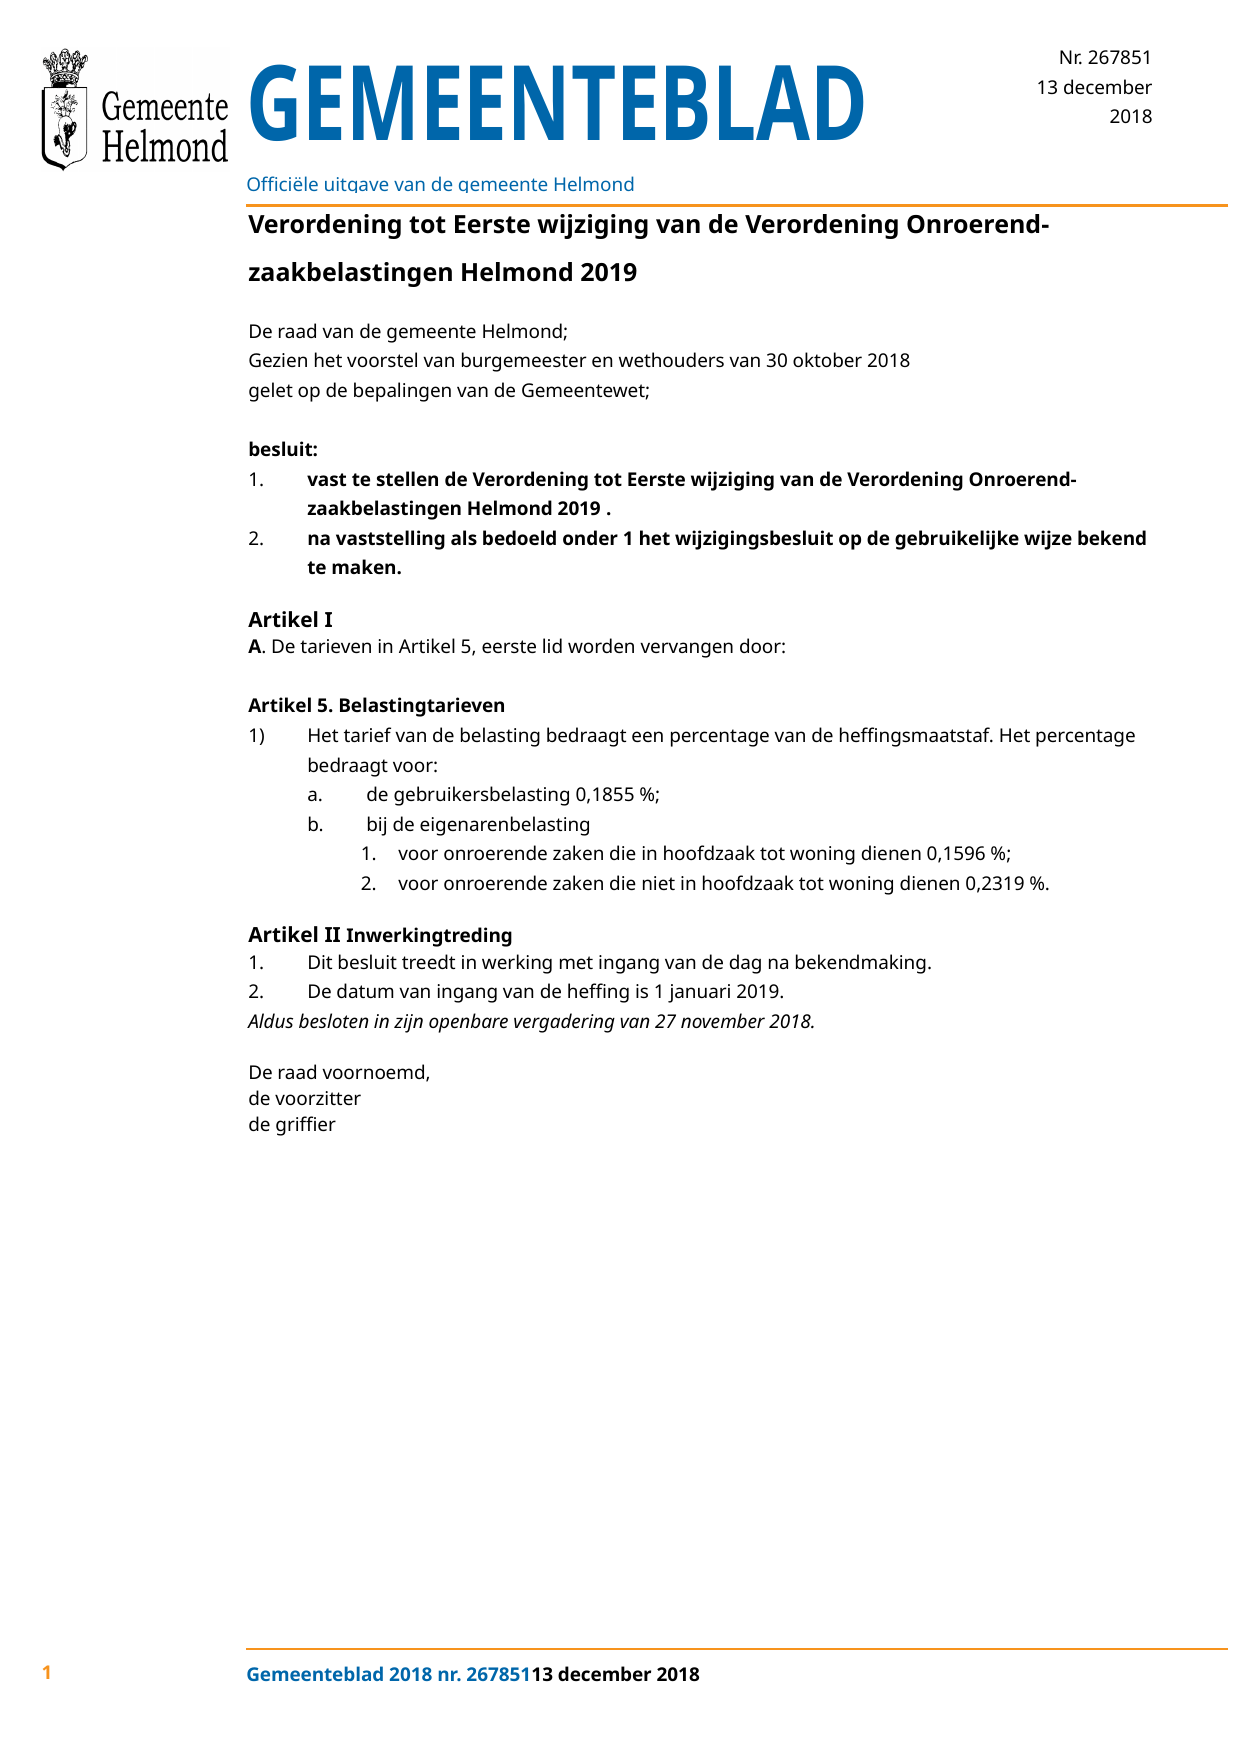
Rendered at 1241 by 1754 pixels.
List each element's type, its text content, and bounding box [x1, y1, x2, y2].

list de gebruikersbelasting 0,1855 %; [307, 781, 1152, 807]
text Verordening tot Eerste wijziging van de Verordening Onroerend-zaakbelastingen Helmond 2019 [248, 207, 1152, 288]
text De raad van de gemeente Helmond; [248, 318, 1152, 344]
text besluit: [248, 436, 1152, 462]
list vast te stellen de Verordening tot Eerste wijziging van de Verordening Onroerend-zaakbelastingen Helmond 2019 . [248, 466, 1152, 521]
text De raad voornoemd, [248, 1059, 1152, 1085]
text Artikel 5. Belastingtarieven [248, 693, 1152, 718]
list bij de eigenarenbelasting [307, 811, 1152, 837]
picture [41, 47, 231, 172]
list Het tarief van de belasting bedraagt een percentage van de heffingsmaatstaf. Het percentage bedraagt voor: [248, 722, 1152, 777]
list voor onroerende zaken die in hoofdzaak tot woning dienen 0,1596 %; [361, 841, 1152, 866]
text de griffier [248, 1111, 1152, 1137]
text gelet op de bepalingen van de Gemeentewet; [248, 377, 1152, 403]
text Gezien het voorstel van burgemeester en wethouders van 30 oktober 2018 [248, 347, 1152, 373]
list voor onroerende zaken die niet in hoofdzaak tot woning dienen 0,2319 %. [361, 870, 1152, 896]
text A. De tarieven in Artikel 5, eerste lid worden vervangen door: [248, 633, 1152, 659]
text Aldus besloten in zijn openbare vergadering van 27 november 2018. [248, 1008, 1152, 1034]
text Artikel I [248, 605, 1152, 633]
list Dit besluit treedt in werking met ingang van de dag na bekendmaking. [248, 949, 1152, 975]
list De datum van ingang van de heffing is 1 januari 2019. [248, 978, 1152, 1004]
text de voorzitter [248, 1085, 1152, 1111]
text Artikel II Inwerkingtreding [248, 921, 1152, 949]
list na vaststelling als bedoeld onder 1 het wijzigingsbesluit op de gebruikelijke wijze bekend te maken. [248, 525, 1152, 580]
